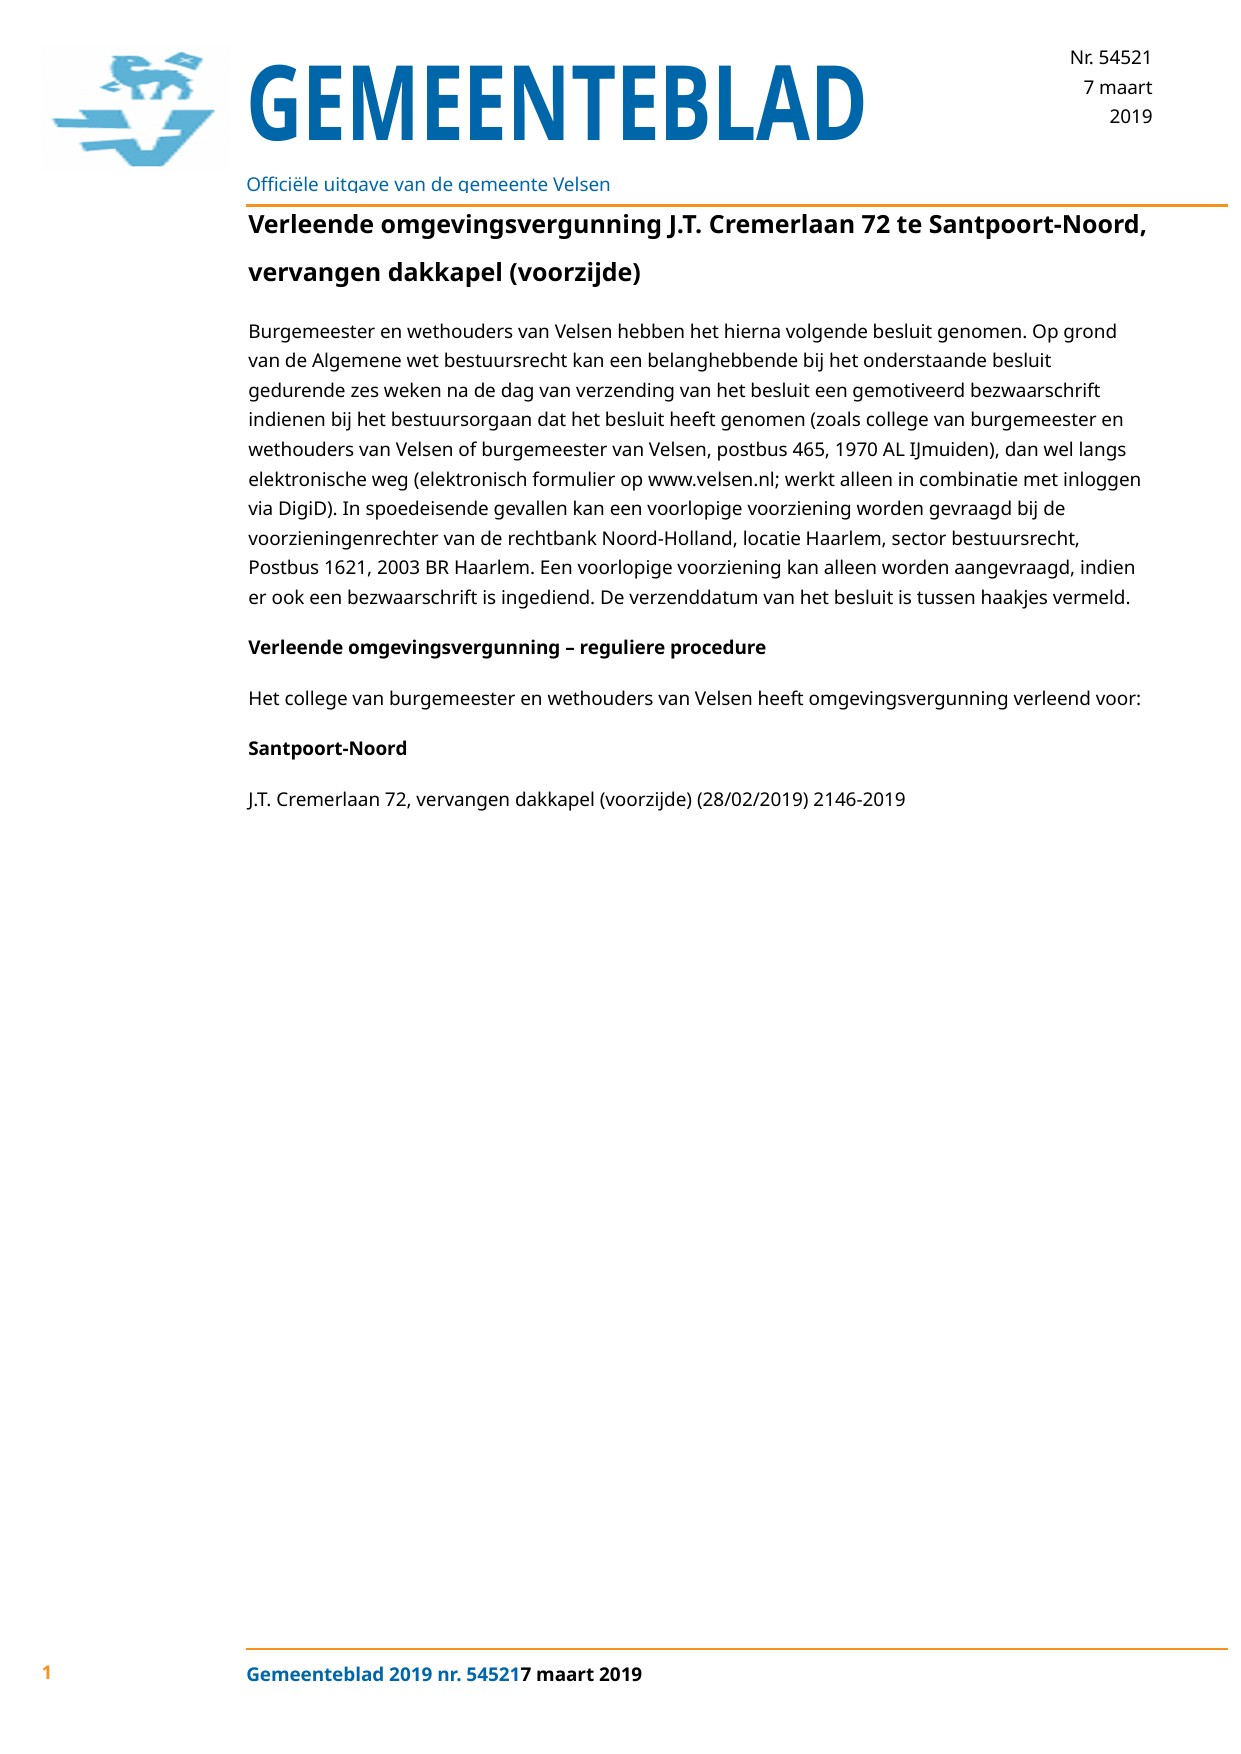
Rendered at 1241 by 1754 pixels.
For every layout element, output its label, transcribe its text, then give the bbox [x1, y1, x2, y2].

text Verleende omgevingsvergunning J.T. Cremerlaan 72 te Santpoort-Noord, vervangen dakkapel (voorzijde) [248, 207, 1152, 288]
text Verleende omgevingsvergunning – reguliere procedure [248, 634, 1152, 660]
text J.T. Cremerlaan 72, vervangen dakkapel (voorzijde) (28/02/2019) 2146-2019 [248, 786, 1152, 812]
text Burgemeester en wethouders van Velsen hebben het hierna volgende besluit genomen. Op grond van de Algemene wet bestuursrecht kan een belanghebbende bij het onderstaande besluit gedurende zes weken na de dag van verzending van het besluit een gemotiveerd bezwaarschrift indienen bij het bestuursorgaan dat het besluit heeft genomen (zoals college van burgemeester en wethouders van Velsen of burgemeester van Velsen, postbus 465, 1970 AL IJmuiden), dan wel langs elektronische weg (elektronisch formulier op www.velsen.nl; werkt alleen in combinatie met inloggen via DigiD). In spoedeisende gevallen kan een voorlopige voorziening worden gevraagd bij de voorzieningenrechter van de rechtbank Noord-Holland, locatie Haarlem, sector bestuursrecht, Postbus 1621, 2003 BR Haarlem. Een voorlopige voorziening kan alleen worden aangevraagd, indien er ook een bezwaarschrift is ingediend. De verzenddatum van het besluit is tussen haakjes vermeld. [248, 318, 1152, 610]
picture [41, 47, 231, 172]
text Santpoort-Noord [248, 735, 1152, 761]
text Het college van burgemeester en wethouders van Velsen heeft omgevingsvergunning verleend voor: [248, 685, 1152, 711]
